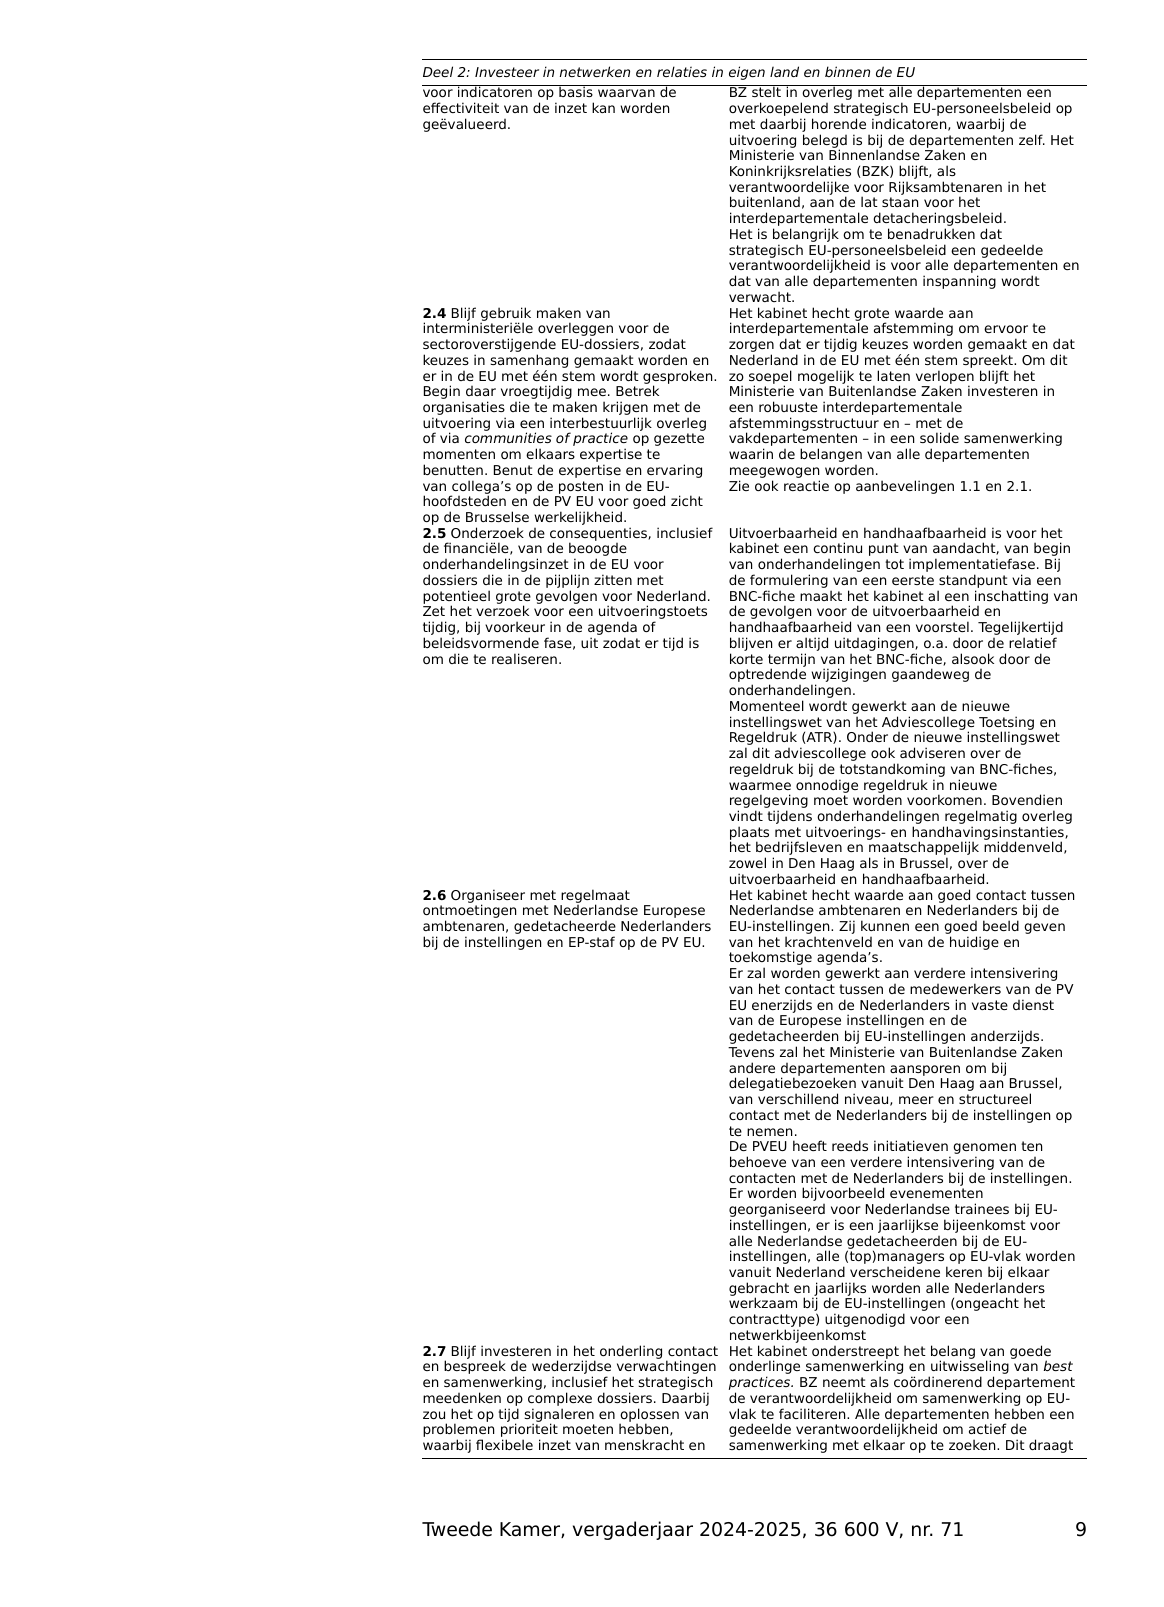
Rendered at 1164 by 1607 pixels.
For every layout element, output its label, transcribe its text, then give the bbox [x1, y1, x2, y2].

table_cell 2.6 Organiseer met regelmaat ontmoetingen met Nederlandse Europese ambtenaren, gedetacheerde Nederlanders bij de instellingen en EP-staf op de PV EU. [422, 888, 723, 1343]
table_cell voor indicatoren op basis waarvan de effectiviteit van de inzet kan worden geëvalueerd. [422, 86, 723, 305]
table_cell 2.7 Blijf investeren in het onderling contact en bespreek de wederzijdse verwachtingen en samenwerking, inclusief het strategisch meedenken op complexe dossiers. Daarbij zou het op tijd signaleren en oplossen van problemen prioriteit moeten hebben, waarbij flexibele inzet van menskracht en [422, 1344, 723, 1458]
table_cell 2.4 Blijf gebruik maken van interministeriële overleggen voor de sectoroverstijgende EU-dossiers, zodat keuzes in samenhang gemaakt worden en er in de EU met één stem wordt gesproken. Begin daar vroegtijdig mee. Betrek organisaties die te maken krijgen met de uitvoering via een interbestuurlijk overleg of via communities of practice op gezette momenten om elkaars expertise te benutten. Benut de expertise en ervaring van collega’s op de posten in de EU-hoofdsteden en de PV EU voor goed zicht op de Brusselse werkelijkheid. [422, 305, 723, 526]
table_cell 2.5 Onderzoek de consequenties, inclusief de financiële, van de beoogde onderhandelingsinzet in de EU voor dossiers die in de pijplijn zitten met potentieel grote gevolgen voor Nederland. Zet het verzoek voor een uitvoeringstoets tijdig, bij voorkeur in de agenda of beleidsvormende fase, uit zodat er tijd is om die te realiseren. [422, 526, 723, 887]
table_cell BZ stelt in overleg met alle departementen een overkoepelend strategisch EU-personeelsbeleid op met daarbij horende indicatoren, waarbij de uitvoering belegd is bij de departementen zelf. Het Ministerie van Binnenlandse Zaken en Koninkrijksrelaties (BZK) blijft, als verantwoordelijke voor Rijksambtenaren in het buitenland, aan de lat staan voor het interdepartementale detacheringsbeleid. Het is belangrijk om te benadrukken dat strategisch EU-personeelsbeleid een gedeelde verantwoordelijkheid is voor alle departementen en dat van alle departementen inspanning wordt verwacht. [723, 86, 1087, 305]
table_cell Uitvoerbaarheid en handhaafbaarheid is voor het kabinet een continu punt van aandacht, van begin van onderhandelingen tot implementatiefase. Bij de formulering van een eerste standpunt via een BNC-fiche maakt het kabinet al een inschatting van de gevolgen voor de uitvoerbaarheid en handhaafbaarheid van een voorstel. Tegelijkertijd blijven er altijd uitdagingen, o.a. door de relatief korte termijn van het BNC-fiche, alsook door de optredende wijzigingen gaandeweg de onderhandelingen. Momenteel wordt gewerkt aan de nieuwe instellingswet van het Adviescollege Toetsing en Regeldruk (ATR). Onder de nieuwe instellingswet zal dit adviescollege ook adviseren over de regeldruk bij de totstandkoming van BNC-fiches, waarmee onnodige regeldruk in nieuwe regelgeving moet worden voorkomen. Bovendien vindt tijdens onderhandelingen regelmatig overleg plaats met uitvoerings- en handhavingsinstanties, het bedrijfsleven en maatschappelijk middenveld, zowel in Den Haag als in Brussel, over de uitvoerbaarheid en handhaafbaarheid. [723, 526, 1087, 887]
table_cell Het kabinet onderstreept het belang van goede onderlinge samenwerking en uitwisseling van best practices. BZ neemt als coördinerend departement de verantwoordelijkheid om samenwerking op EU-vlak te faciliteren. Alle departementen hebben een gedeelde verantwoordelijkheid om actief de samenwerking met elkaar op te zoeken. Dit draagt [723, 1344, 1087, 1458]
table_header Deel 2: Investeer in netwerken en relaties in eigen land en binnen de EU [422, 60, 1087, 85]
table_cell Het kabinet hecht grote waarde aan interdepartementale afstemming om ervoor te zorgen dat er tijdig keuzes worden gemaakt en dat Nederland in de EU met één stem spreekt. Om dit zo soepel mogelijk te laten verlopen blijft het Ministerie van Buitenlandse Zaken investeren in een robuuste interdepartementale afstemmingsstructuur en – met de vakdepartementen – in een solide samenwerking waarin de belangen van alle departementen meegewogen worden. Zie ook reactie op aanbevelingen 1.1 en 2.1. [723, 305, 1087, 526]
table_cell Het kabinet hecht waarde aan goed contact tussen Nederlandse ambtenaren en Nederlanders bij de EU-instellingen. Zij kunnen een goed beeld geven van het krachtenveld en van de huidige en toekomstige agenda’s. Er zal worden gewerkt aan verdere intensivering van het contact tussen de medewerkers van de PV EU enerzijds en de Nederlanders in vaste dienst van de Europese instellingen en de gedetacheerden bij EU-instellingen anderzijds. Tevens zal het Ministerie van Buitenlandse Zaken andere departementen aansporen om bij delegatiebezoeken vanuit Den Haag aan Brussel, van verschillend niveau, meer en structureel contact met de Nederlanders bij de instellingen op te nemen. De PVEU heeft reeds initiatieven genomen ten behoeve van een verdere intensivering van de contacten met de Nederlanders bij de instellingen. Er worden bijvoorbeeld evenementen georganiseerd voor Nederlandse trainees bij EU-instellingen, er is een jaarlijkse bijeenkomst voor alle Nederlandse gedetacheerden bij de EU-instellingen, alle (top)managers op EU-vlak worden vanuit Nederland verscheidene keren bij elkaar gebracht en jaarlijks worden alle Nederlanders werkzaam bij de EU-instellingen (ongeacht het contracttype) uitgenodigd voor een netwerkbijeenkomst [723, 888, 1087, 1343]
